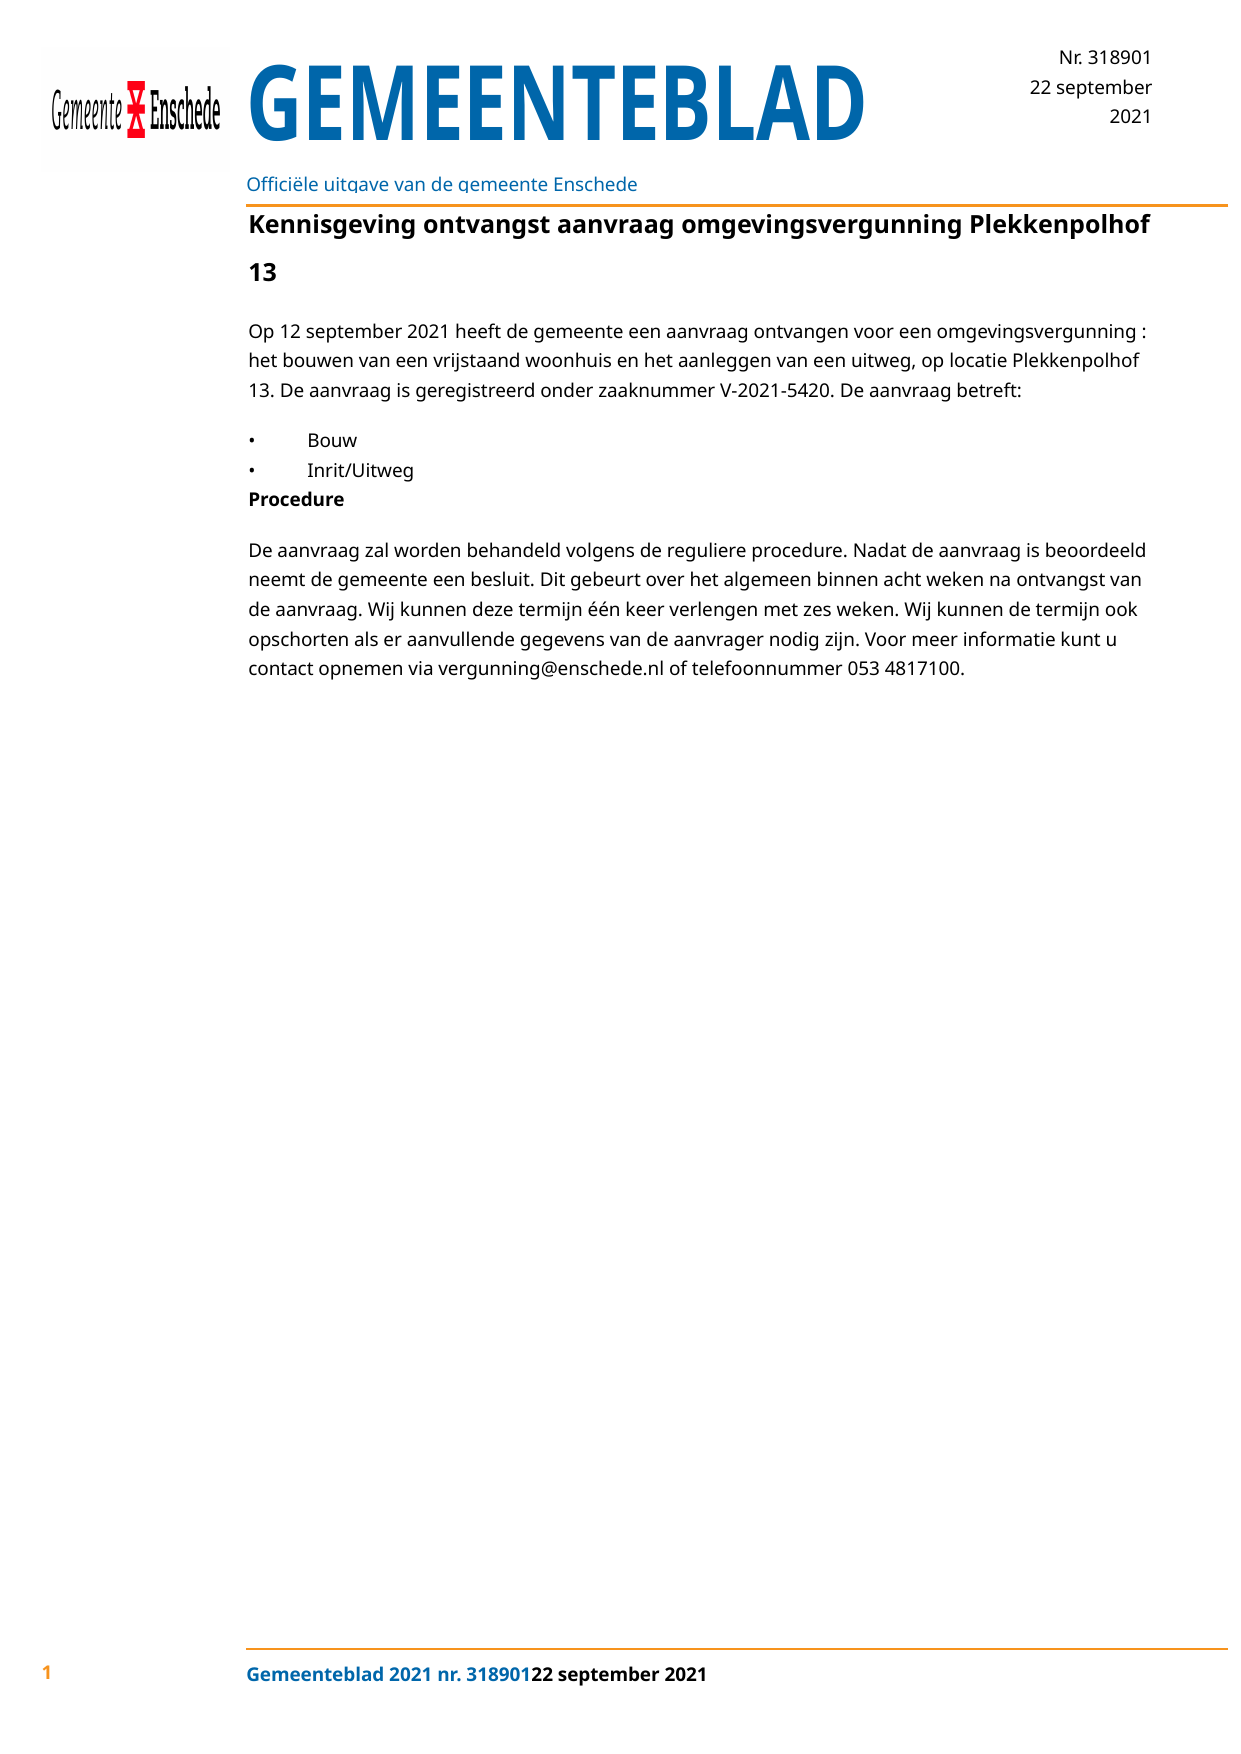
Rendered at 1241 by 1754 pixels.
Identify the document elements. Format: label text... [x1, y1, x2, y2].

list Bouw [248, 427, 1152, 453]
list Inrit/Uitweg [248, 457, 1152, 483]
text De aanvraag zal worden behandeld volgens de reguliere procedure. Nadat de aanvraag is beoordeeld neemt de gemeente een besluit. Dit gebeurt over het algemeen binnen acht weken na ontvangst van de aanvraag. Wij kunnen deze termijn één keer verlengen met zes weken. Wij kunnen de termijn ook opschorten als er aanvullende gegevens van de aanvrager nodig zijn. Voor meer informatie kunt u contact opnemen via vergunning@enschede.nl of telefoonnummer 053 4817100. [248, 537, 1152, 681]
picture [41, 47, 231, 172]
text Op 12 september 2021 heeft de gemeente een aanvraag ontvangen voor een omgevingsvergunning : het bouwen van een vrijstaand woonhuis en het aanleggen van een uitweg, op locatie Plekkenpolhof 13. De aanvraag is geregistreerd onder zaaknummer V-2021-5420. De aanvraag betreft: [248, 318, 1152, 403]
text Kennisgeving ontvangst aanvraag omgevingsvergunning Plekkenpolhof 13 [248, 207, 1152, 288]
text Procedure [248, 487, 1152, 512]
